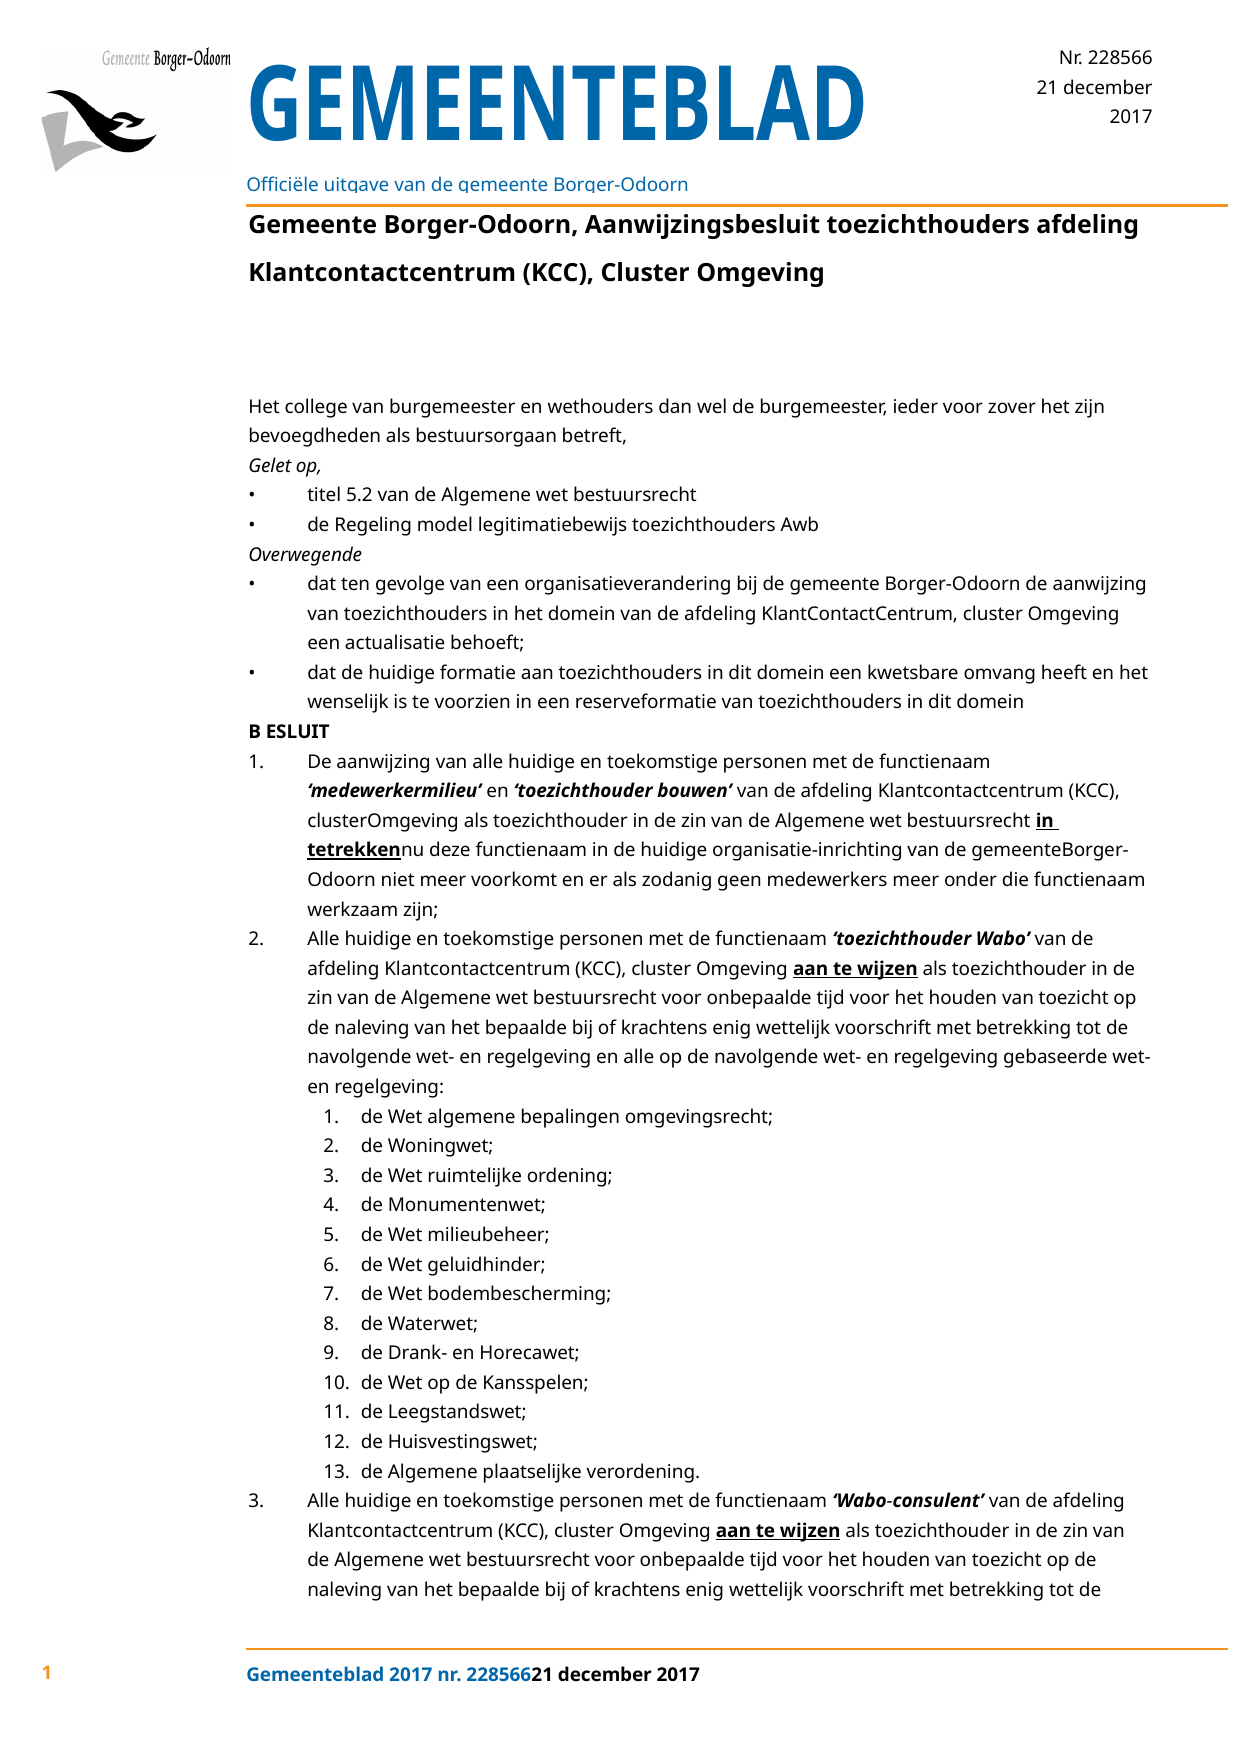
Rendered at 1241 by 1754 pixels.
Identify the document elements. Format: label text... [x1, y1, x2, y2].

list de Algemene plaatselijke verordening. [323, 1458, 1152, 1484]
text Gemeente Borger-Odoorn, Aanwijzingsbesluit toezichthouders afdeling Klantcontactcentrum (KCC), Cluster Omgeving [248, 207, 1152, 288]
list de Monumentenwet; [323, 1192, 1152, 1217]
list dat ten gevolge van een organisatieverandering bij de gemeente Borger-Odoorn de aanwijzing van toezichthouders in het domein van de afdeling KlantContactCentrum, cluster Omgeving een actualisatie behoeft; [248, 570, 1152, 655]
text Gelet op, [248, 452, 1152, 478]
text Het college van burgemeester en wethouders dan wel de burgemeester, ieder voor zover het zijn bevoegdheden als bestuursorgaan betreft, [248, 393, 1152, 448]
list de Wet ruimtelijke ordening; [323, 1162, 1152, 1188]
list de Wet op de Kansspelen; [323, 1369, 1152, 1395]
list De aanwijzing van alle huidige en toekomstige personen met de functienaam ‘medewerkermilieu’ en ‘toezichthouder bouwen’ van de afdeling Klantcontactcentrum (KCC), clusterOmgeving als toezichthouder in de zin van de Algemene wet bestuursrecht in tetrekkennu deze functienaam in de huidige organisatie-inrichting van de gemeenteBorger-Odoorn niet meer voorkomt en er als zodanig geen medewerkers meer onder die functienaam werkzaam zijn; [248, 748, 1152, 922]
list de Regeling model legitimatiebewijs toezichthouders Awb [248, 511, 1152, 537]
list de Wet bodembescherming; [323, 1280, 1152, 1306]
list de Huisvestingswet; [323, 1428, 1152, 1454]
list de Woningwet; [323, 1132, 1152, 1158]
list de Wet geluidhinder; [323, 1251, 1152, 1277]
list de Wet algemene bepalingen omgevingsrecht; [323, 1103, 1152, 1129]
list dat de huidige formatie aan toezichthouders in dit domein een kwetsbare omvang heeft en het wenselijk is te voorzien in een reserveformatie van toezichthouders in dit domein [248, 659, 1152, 714]
list de Wet milieubeheer; [323, 1221, 1152, 1247]
list titel 5.2 van de Algemene wet bestuursrecht [248, 482, 1152, 507]
text B ESLUIT [248, 718, 1152, 744]
list de Waterwet; [323, 1310, 1152, 1336]
list de Leegstandswet; [323, 1399, 1152, 1424]
list Alle huidige en toekomstige personen met de functienaam ‘toezichthouder Wabo’ van de afdeling Klantcontactcentrum (KCC), cluster Omgeving aan te wijzen als toezichthouder in de zin van de Algemene wet bestuursrecht voor onbepaalde tijd voor het houden van toezicht op de naleving van het bepaalde bij of krachtens enig wettelijk voorschrift met betrekking tot de navolgende wet- en regelgeving en alle op de navolgende wet- en regelgeving gebaseerde wet- en regelgeving: [248, 925, 1152, 1099]
picture [41, 47, 231, 172]
list de Drank- en Horecawet; [323, 1339, 1152, 1365]
list Alle huidige en toekomstige personen met de functienaam ‘Wabo-consulent’ van de afdeling Klantcontactcentrum (KCC), cluster Omgeving aan te wijzen als toezichthouder in de zin van de Algemene wet bestuursrecht voor onbepaalde tijd voor het houden van toezicht op de naleving van het bepaalde bij of krachtens enig wettelijk voorschrift met betrekking tot de [248, 1487, 1152, 1602]
text Overwegende [248, 541, 1152, 567]
